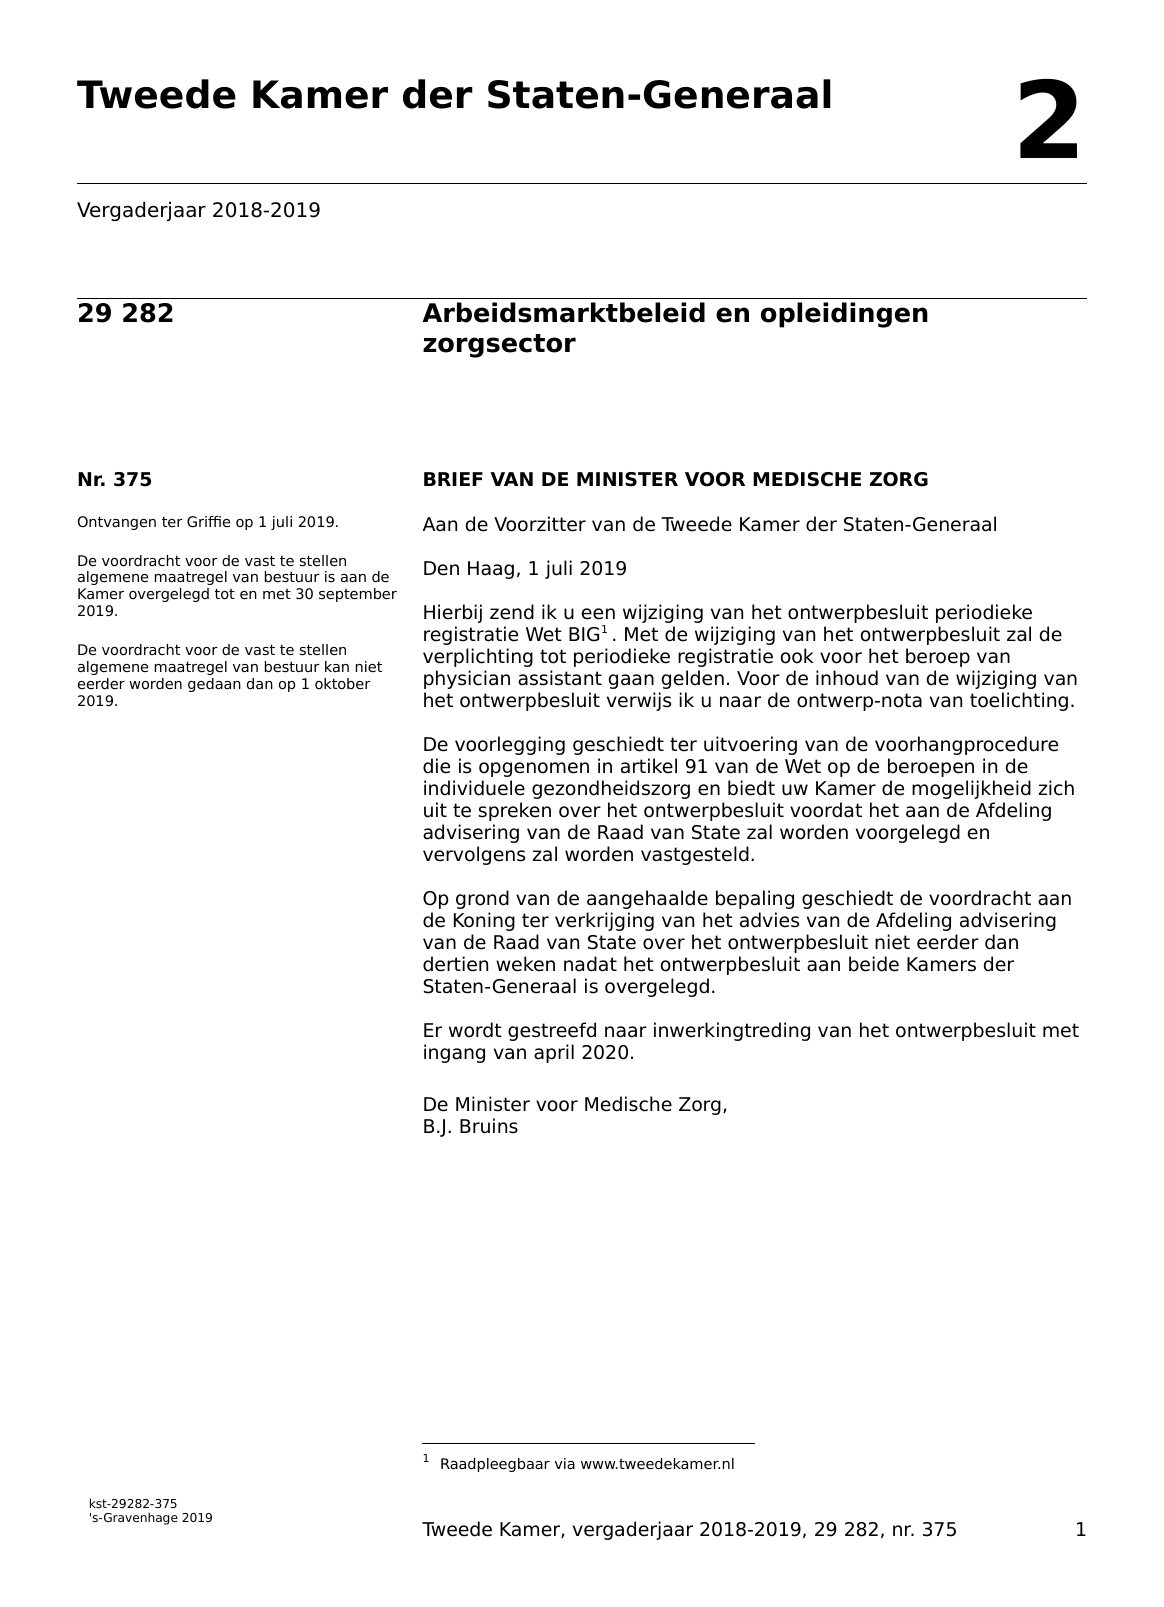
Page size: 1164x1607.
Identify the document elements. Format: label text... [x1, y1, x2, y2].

text De Minister voor Medische Zorg, B.J. Bruins [422, 1094, 1087, 1138]
text Aan de Voorzitter van de Tweede Kamer der Staten-Generaal [422, 513, 1087, 536]
text Op grond van de aangehaalde bepaling geschiedt de voordracht aan de Koning ter verkrijging van het advies van de Afdeling advisering van de Raad van State over het ontwerpbesluit niet eerder dan dertien weken nadat het ontwerpbesluit aan beide Kamers der Staten-Generaal is overgelegd. [422, 888, 1087, 998]
text De voordracht voor de vast te stellen algemene maatregel van bestuur is aan de Kamer overgelegd tot en met 30 september 2019. [77, 553, 399, 620]
text De voordracht voor de vast te stellen algemene maatregel van bestuur kan niet eerder worden gedaan dan op 1 oktober 2019. [77, 642, 399, 710]
text 's-Gravenhage 2019 [88, 1511, 323, 1525]
text Hierbij zend ik u een wijziging van het ontwerpbesluit periodieke registratie Wet BIG. Met de wijziging van het ontwerpbesluit zal de verplichting tot periodieke registratie ook voor het beroep van physician assistant gaan gelden. Voor de inhoud van de wijziging van het ontwerpbesluit verwijs ik u naar de ontwerp-nota van toelichting. [422, 602, 1087, 712]
text [77, 620, 399, 642]
text Er wordt gestreefd naar inwerkingtreding van het ontwerpbesluit met ingang van april 2020. [422, 1020, 1087, 1064]
text [77, 530, 399, 553]
subtitle 29 282 Arbeidsmarktbeleid en opleidingen zorgsector [77, 299, 1087, 358]
table_cell Vergaderjaar 2018-2019 [77, 184, 1087, 298]
text Raadpleegbaar via www.tweedekamer.nl [422, 1452, 1087, 1474]
text Ontvangen ter Griffie op 1 juli 2019. [77, 513, 399, 530]
text kst-29282-375 [88, 1497, 323, 1511]
text De voorlegging geschiedt ter uitvoering van de voorhangprocedure die is opgenomen in artikel 91 van de Wet op de beroepen in de individuele gezondheidszorg en biedt uw Kamer de mogelijkheid zich uit te spreken over het ontwerpbesluit voordat het aan de Afdeling advisering van de Raad van State zal worden voorgelegd en vervolgens zal worden vastgesteld. [422, 734, 1087, 866]
table_header Tweede Kamer der Staten-Generaal [77, 59, 886, 183]
table_header 2 [886, 59, 1087, 183]
subtitle Nr. 375 BRIEF VAN DE MINISTER VOOR MEDISCHE ZORG [77, 469, 1087, 491]
text Den Haag, 1 juli 2019 [422, 558, 1087, 580]
